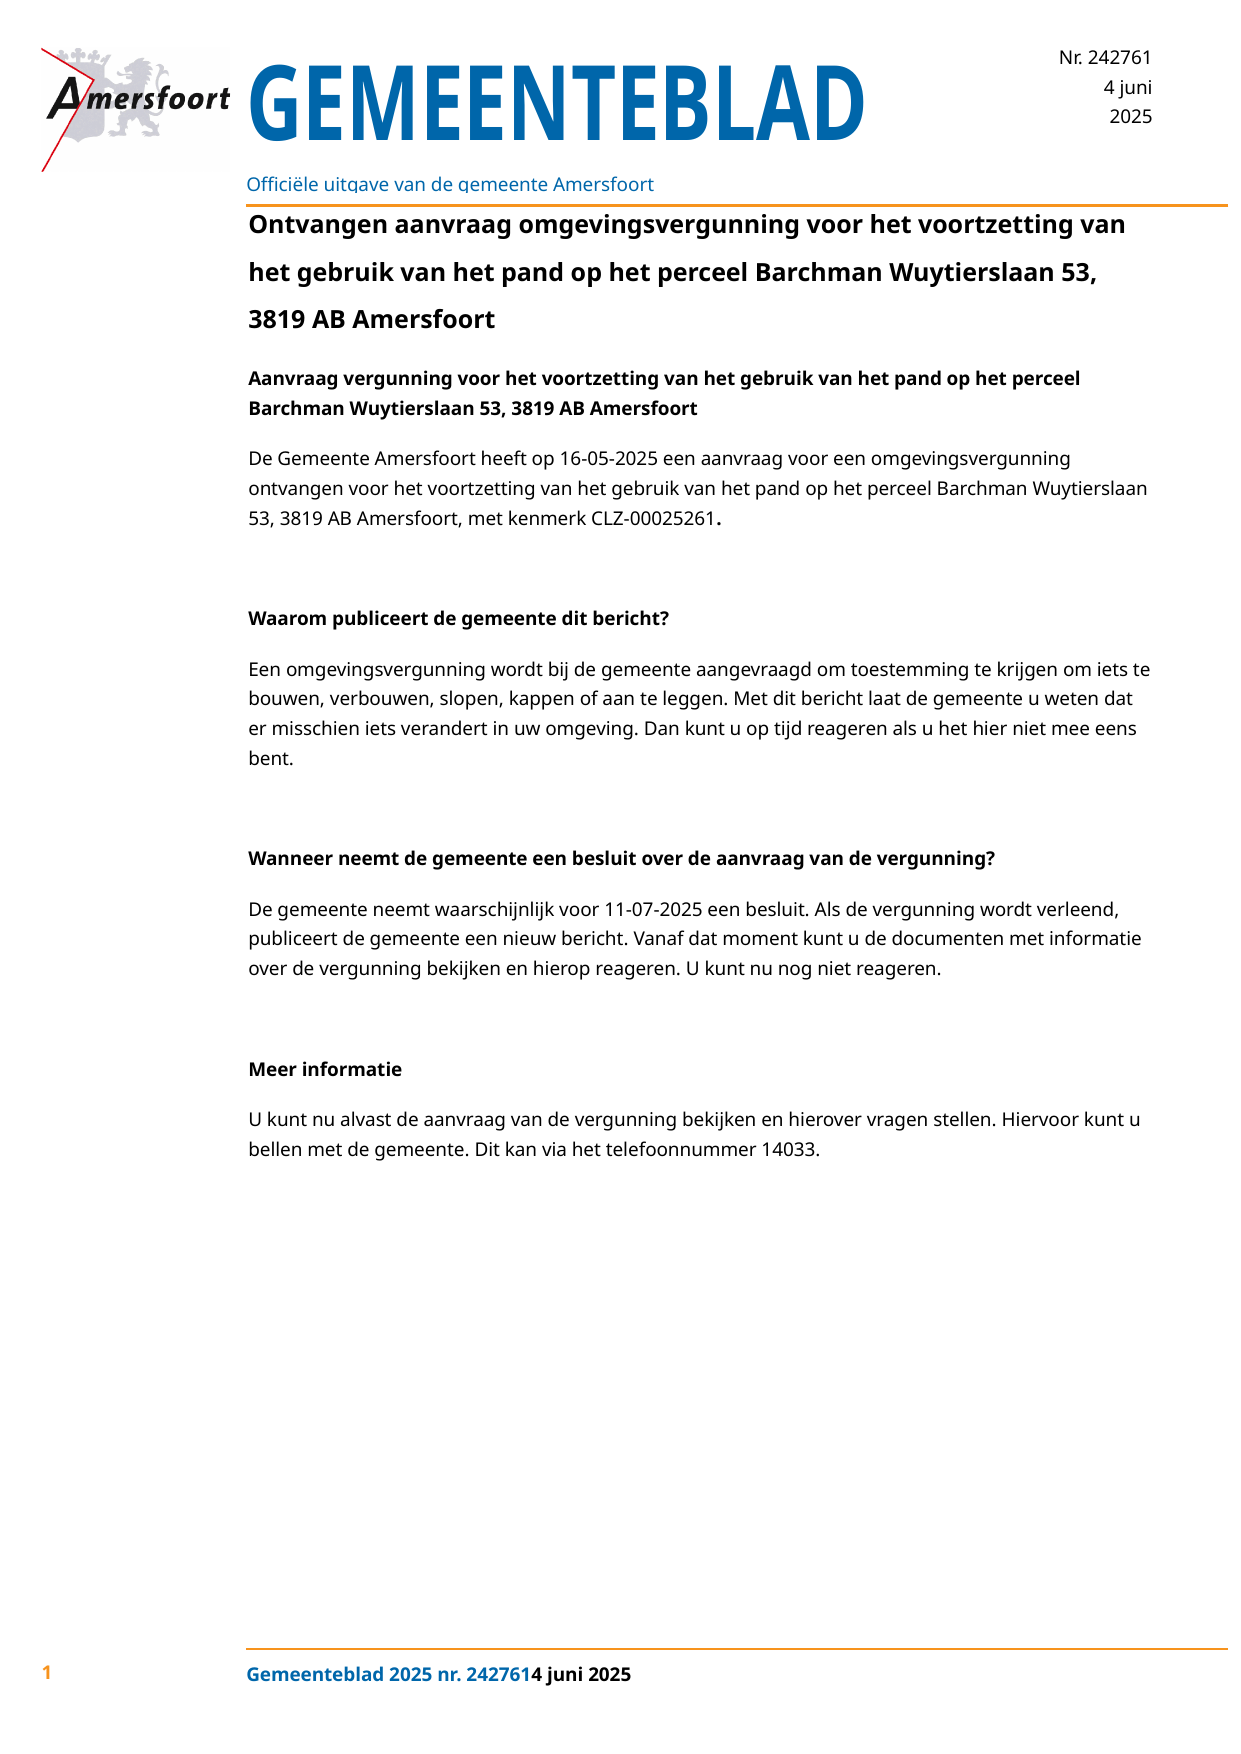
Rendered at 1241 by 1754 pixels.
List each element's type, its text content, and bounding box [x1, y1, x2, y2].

text U kunt nu alvast de aanvraag van de vergunning bekijken en hierover vragen stellen. Hiervoor kunt u bellen met de gemeente. Dit kan via het telefoonnummer 14033. [248, 1106, 1152, 1162]
text Meer informatie [248, 1056, 1152, 1082]
text Wanneer neemt de gemeente een besluit over de aanvraag van de vergunning? [248, 846, 1152, 871]
text De Gemeente Amersfoort heeft op 16-05-2025 een aanvraag voor een omgevingsvergunning ontvangen voor het voortzetting van het gebruik van het pand op het perceel Barchman Wuytierslaan 53, 3819 AB Amersfoort, met kenmerk CLZ-00025261. [248, 446, 1152, 530]
picture [41, 47, 231, 172]
text Waarom publiceert de gemeente dit bericht? [248, 606, 1152, 631]
text Ontvangen aanvraag omgevingsvergunning voor het voortzetting van het gebruik van het pand op het perceel Barchman Wuytierslaan 53, 3819 AB Amersfoort [248, 207, 1152, 336]
text Aanvraag vergunning voor het voortzetting van het gebruik van het pand op het perceel Barchman Wuytierslaan 53, 3819 AB Amersfoort [248, 366, 1152, 421]
text De gemeente neemt waarschijnlijk voor 11-07-2025 een besluit. Als de vergunning wordt verleend, publiceert de gemeente een nieuw bericht. Vanaf dat moment kunt u de documenten met informatie over de vergunning bekijken en hierop reageren. U kunt nu nog niet reageren. [248, 896, 1152, 981]
text Een omgevingsvergunning wordt bij de gemeente aangevraagd om toestemming te krijgen om iets te bouwen, verbouwen, slopen, kappen of aan te leggen. Met dit bericht laat de gemeente u weten dat er misschien iets verandert in uw omgeving. Dan kunt u op tijd reageren als u het hier niet mee eens bent. [248, 656, 1152, 770]
